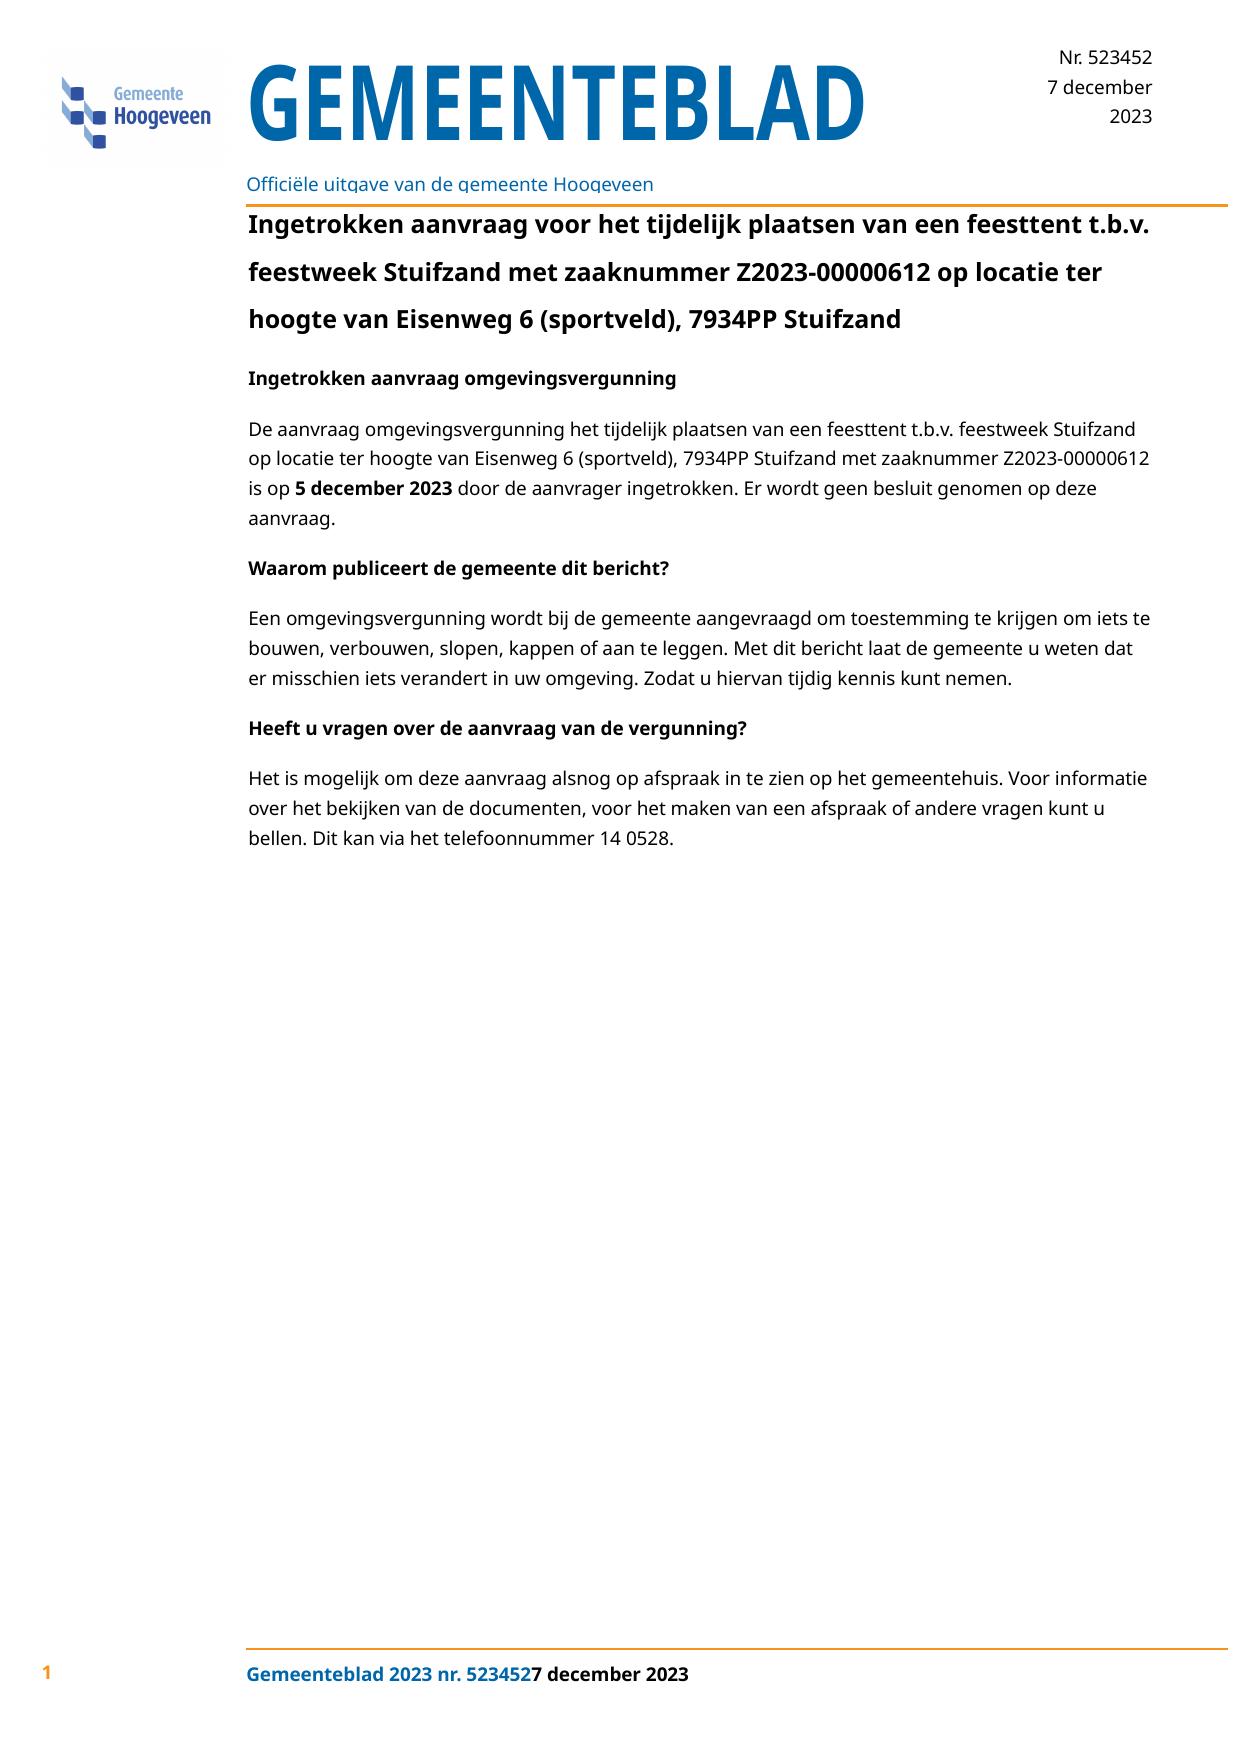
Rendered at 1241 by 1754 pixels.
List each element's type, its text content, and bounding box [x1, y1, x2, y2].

text Ingetrokken aanvraag omgevingsvergunning [248, 366, 1152, 391]
text Ingetrokken aanvraag voor het tijdelijk plaatsen van een feesttent t.b.v. feestweek Stuifzand met zaaknummer Z2023-00000612 op locatie ter hoogte van Eisenweg 6 (sportveld), 7934PP Stuifzand [248, 207, 1152, 336]
text De aanvraag omgevingsvergunning het tijdelijk plaatsen van een feesttent t.b.v. feestweek Stuifzand op locatie ter hoogte van Eisenweg 6 (sportveld), 7934PP Stuifzand met zaaknummer Z2023-00000612 is op 5 december 2023 door de aanvrager ingetrokken. Er wordt geen besluit genomen op deze aanvraag. [248, 416, 1152, 530]
text Waarom publiceert de gemeente dit bericht? [248, 555, 1152, 581]
text Heeft u vragen over de aanvraag van de vergunning? [248, 715, 1152, 741]
text Een omgevingsvergunning wordt bij de gemeente aangevraagd om toestemming te krijgen om iets te bouwen, verbouwen, slopen, kappen of aan te leggen. Met dit bericht laat de gemeente u weten dat er misschien iets verandert in uw omgeving. Zodat u hiervan tijdig kennis kunt nemen. [248, 606, 1152, 690]
picture [41, 47, 231, 172]
text Het is mogelijk om deze aanvraag alsnog op afspraak in te zien op het gemeentehuis. Voor informatie over het bekijken van de documenten, voor het maken van een afspraak of andere vragen kunt u bellen. Dit kan via het telefoonnummer 14 0528. [248, 766, 1152, 850]
